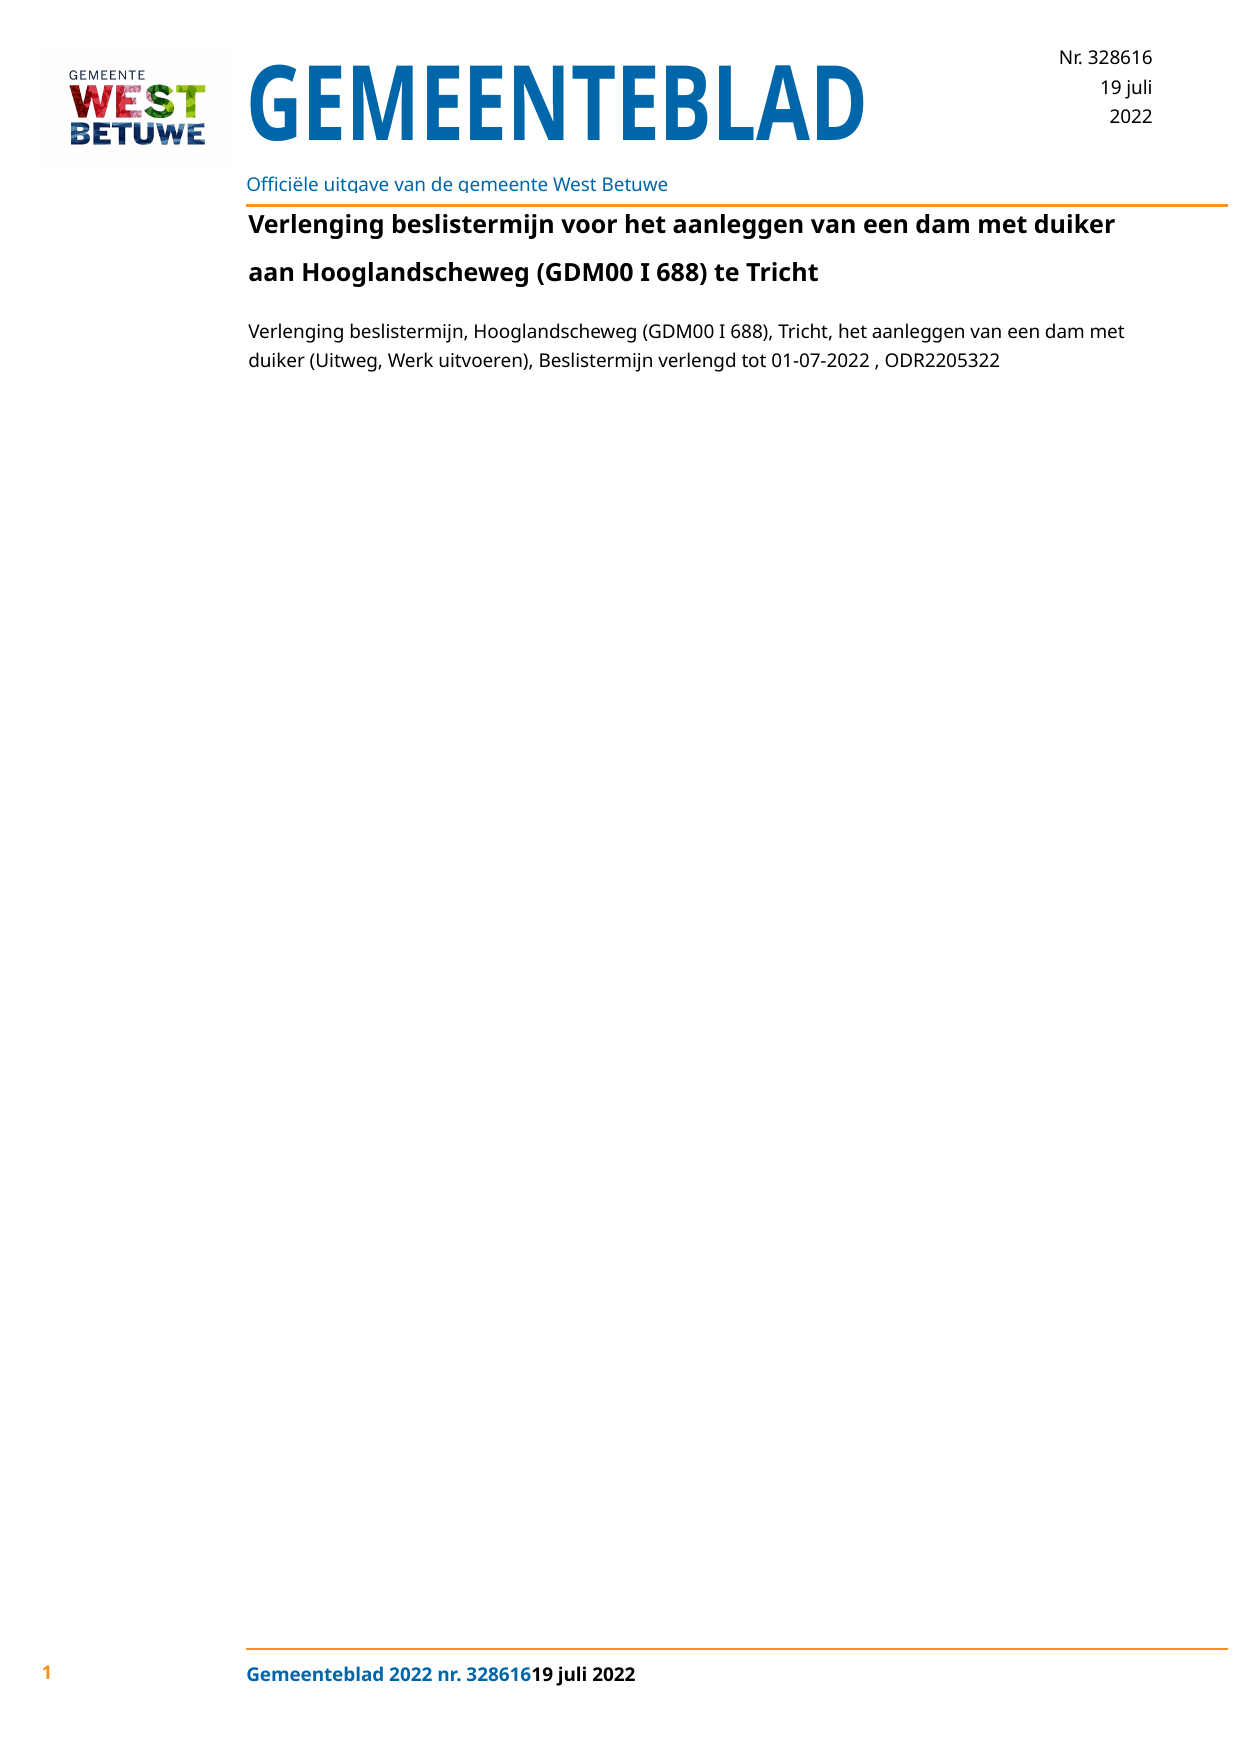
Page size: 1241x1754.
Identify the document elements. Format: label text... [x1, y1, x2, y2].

text Verlenging beslistermijn voor het aanleggen van een dam met duiker aan Hooglandscheweg (GDM00 I 688) te Tricht [248, 207, 1152, 288]
text Verlenging beslistermijn, Hooglandscheweg (GDM00 I 688), Tricht, het aanleggen van een dam met duiker (Uitweg, Werk uitvoeren), Beslistermijn verlengd tot 01-07-2022 , ODR2205322 [248, 318, 1152, 373]
picture [41, 47, 231, 172]
